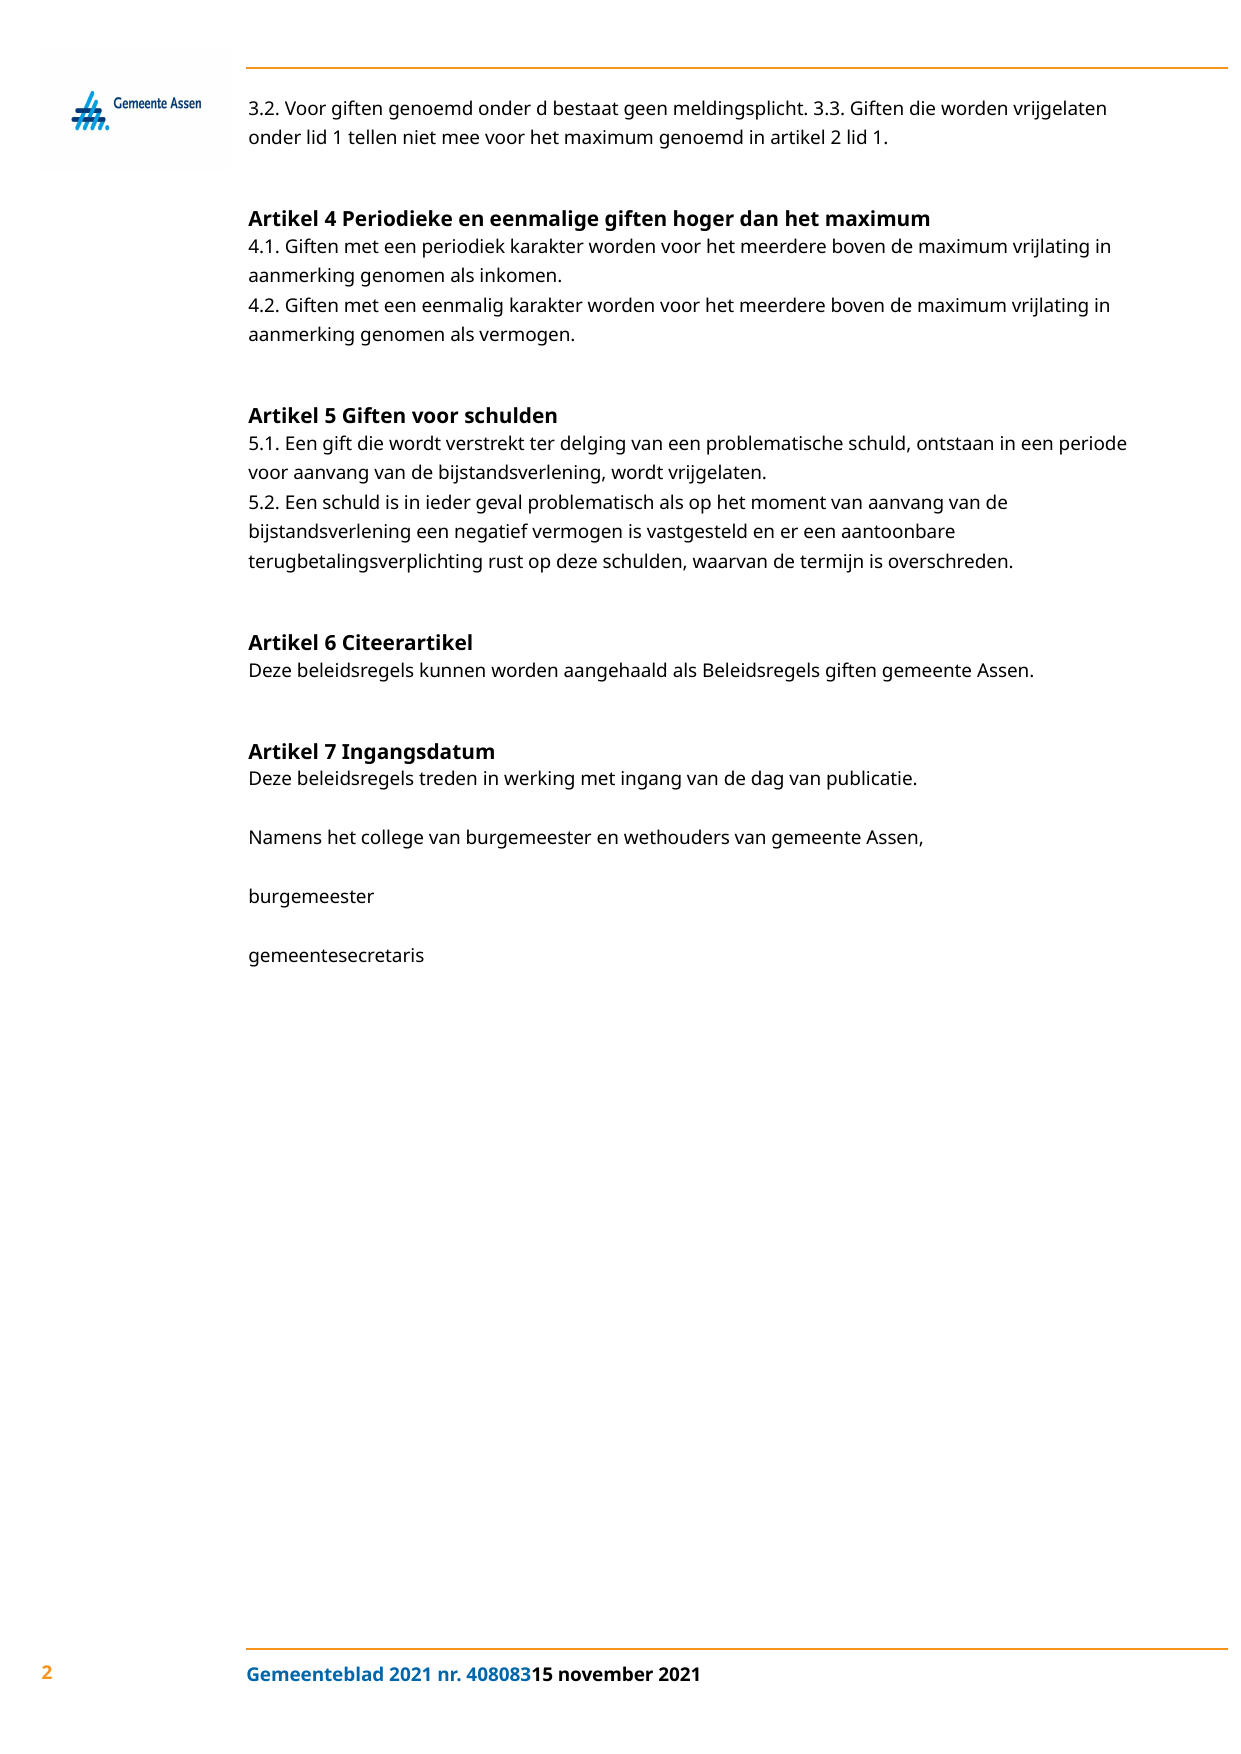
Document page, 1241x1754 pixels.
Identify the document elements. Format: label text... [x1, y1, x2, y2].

text Deze beleidsregels kunnen worden aangehaald als Beleidsregels giften gemeente Assen. [248, 657, 1152, 682]
text 3.2. Voor giften genoemd onder d bestaat geen meldingsplicht. 3.3. Giften die worden vrijgelaten onder lid 1 tellen niet mee voor het maximum genoemd in artikel 2 lid 1. [248, 95, 1152, 150]
text 5.1. Een gift die wordt verstrekt ter delging van een problematische schuld, ontstaan in een periode voor aanvang van de bijstandsverlening, wordt vrijgelaten. [248, 430, 1152, 485]
text 4.1. Giften met een periodiek karakter worden voor het meerdere boven de maximum vrijlating in aanmerking genomen als inkomen. [248, 233, 1152, 288]
text Namens het college van burgemeester en wethouders van gemeente Assen, [248, 824, 1152, 850]
text 5.2. Een schuld is in ieder geval problematisch als op het moment van aanvang van de bijstandsverlening een negatief vermogen is vastgesteld en er een aantoonbare terugbetalingsverplichting rust op deze schulden, waarvan de termijn is overschreden. [248, 489, 1152, 574]
text 4.2. Giften met een eenmalig karakter worden voor het meerdere boven de maximum vrijlating in aanmerking genomen als vermogen. [248, 292, 1152, 347]
text gemeentesecretaris [248, 943, 1152, 968]
picture [41, 47, 231, 172]
text Artikel 7 Ingangsdatum [248, 737, 1152, 765]
text Deze beleidsregels treden in werking met ingang van de dag van publicatie. [248, 765, 1152, 791]
text Artikel 5 Giften voor schulden [248, 402, 1152, 430]
text Artikel 4 Periodieke en eenmalige giften hoger dan het maximum [248, 204, 1152, 233]
text Artikel 6 Citeerartikel [248, 628, 1152, 657]
text burgemeester [248, 883, 1152, 909]
